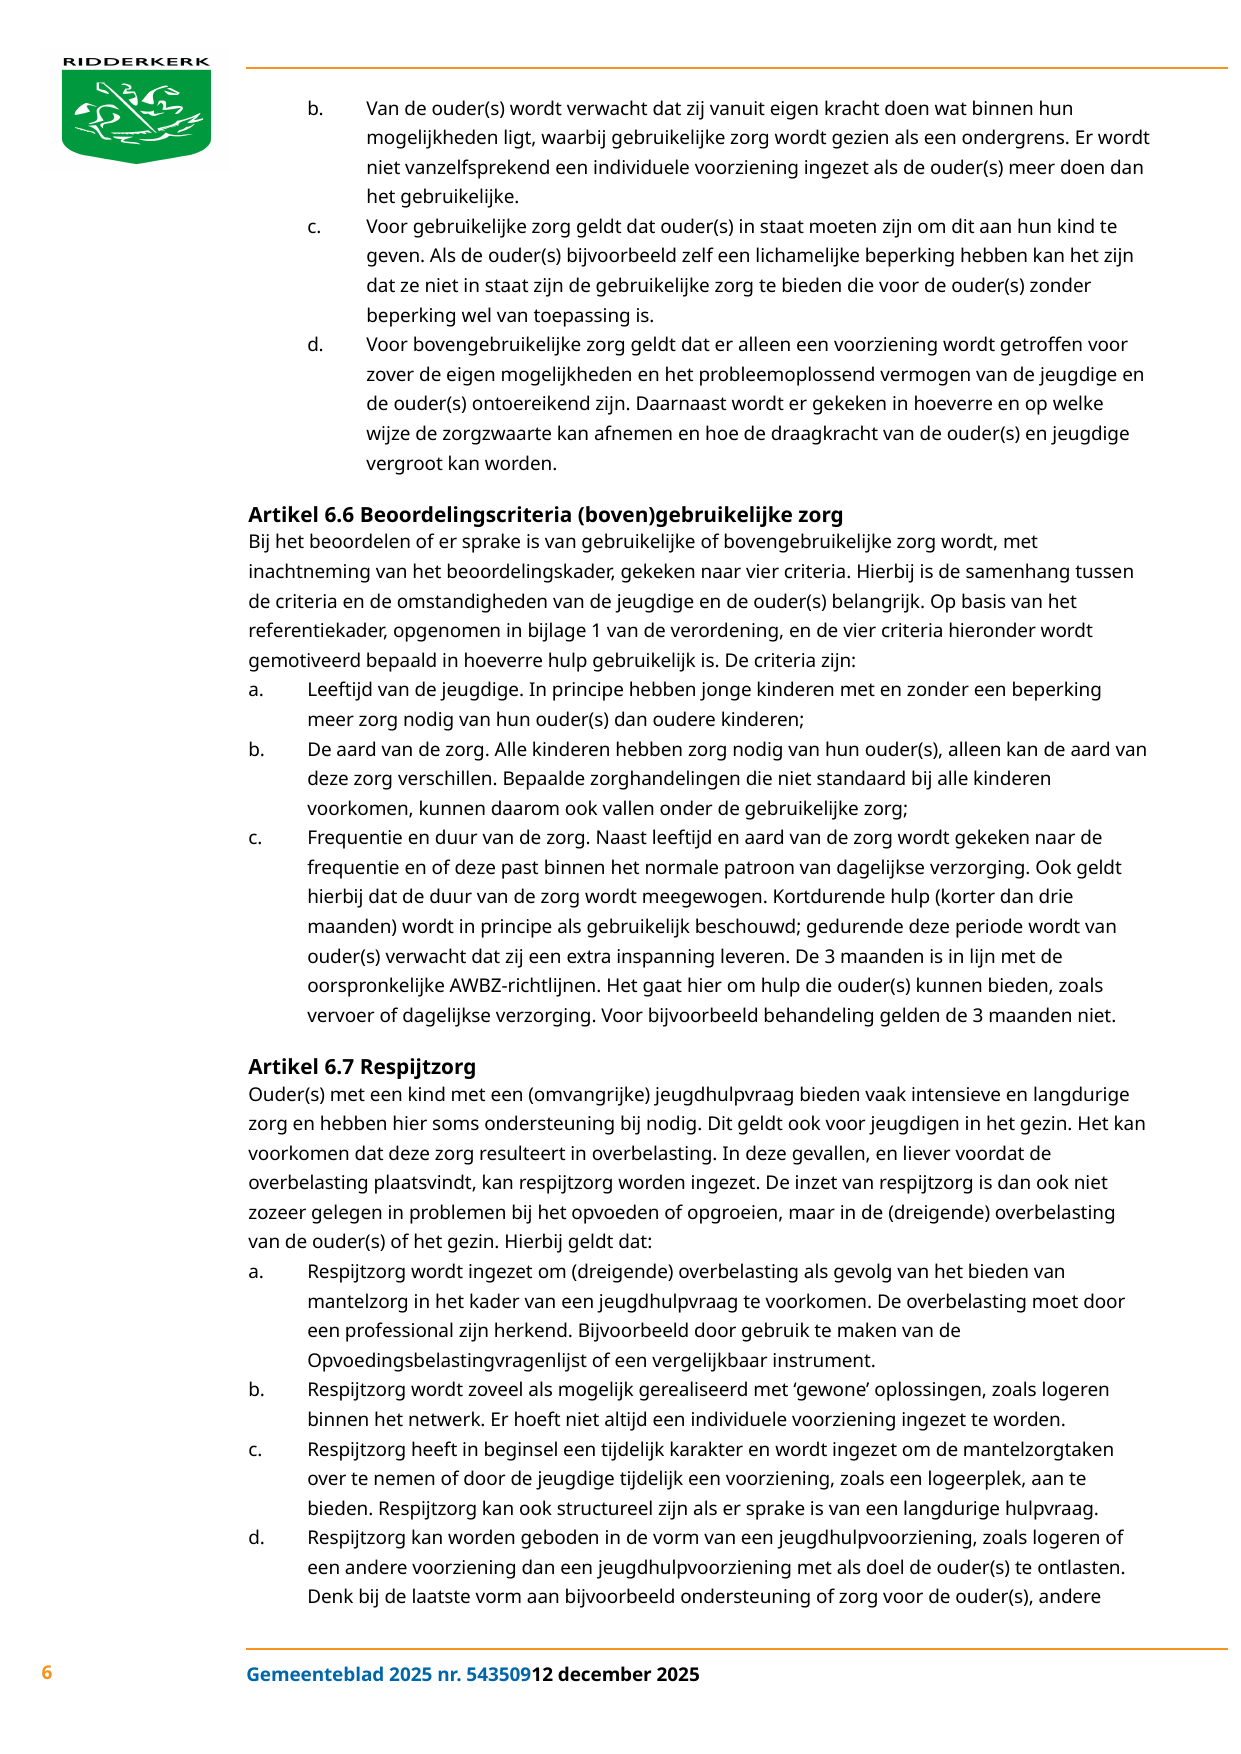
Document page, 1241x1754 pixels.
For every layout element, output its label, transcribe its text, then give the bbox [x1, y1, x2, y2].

list Respijtzorg kan worden geboden in de vorm van een jeugdhulpvoorziening, zoals logeren of een andere voorziening dan een jeugdhulpvoorziening met als doel de ouder(s) te ontlasten. Denk bij de laatste vorm aan bijvoorbeeld ondersteuning of zorg voor de ouder(s), andere [248, 1524, 1152, 1609]
list Voor gebruikelijke zorg geldt dat ouder(s) in staat moeten zijn om dit aan hun kind te geven. Als de ouder(s) bijvoorbeeld zelf een lichamelijke beperking hebben kan het zijn dat ze niet in staat zijn de gebruikelijke zorg te bieden die voor de ouder(s) zonder beperking wel van toepassing is. [307, 213, 1152, 328]
list De aard van de zorg. Alle kinderen hebben zorg nodig van hun ouder(s), alleen kan de aard van deze zorg verschillen. Bepaalde zorghandelingen die niet standaard bij alle kinderen voorkomen, kunnen daarom ook vallen onder de gebruikelijke zorg; [248, 736, 1152, 821]
text Bij het beoordelen of er sprake is van gebruikelijke of bovengebruikelijke zorg wordt, met inachtneming van het beoordelingskader, gekeken naar vier criteria. Hierbij is de samenhang tussen de criteria en de omstandigheden van de jeugdige en de ouder(s) belangrijk. Op basis van het referentiekader, opgenomen in bijlage 1 van de verordening, en de vier criteria hieronder wordt gemotiveerd bepaald in hoeverre hulp gebruikelijk is. De criteria zijn: [248, 529, 1152, 673]
list Leeftijd van de jeugdige. In principe hebben jonge kinderen met en zonder een beperking meer zorg nodig van hun ouder(s) dan oudere kinderen; [248, 677, 1152, 732]
list Frequentie en duur van de zorg. Naast leeftijd en aard van de zorg wordt gekeken naar de frequentie en of deze past binnen het normale patroon van dagelijkse verzorging. Ook geldt hierbij dat de duur van de zorg wordt meegewogen. Kortdurende hulp (korter dan drie maanden) wordt in principe als gebruikelijk beschouwd; gedurende deze periode wordt van ouder(s) verwacht dat zij een extra inspanning leveren. De 3 maanden is in lijn met de oorspronkelijke AWBZ-richtlijnen. Het gaat hier om hulp die ouder(s) kunnen bieden, zoals vervoer of dagelijkse verzorging. Voor bijvoorbeeld behandeling gelden de 3 maanden niet. [248, 824, 1152, 1028]
text Ouder(s) met een kind met een (omvangrijke) jeugdhulpvraag bieden vaak intensieve en langdurige zorg en hebben hier soms ondersteuning bij nodig. Dit geldt ook voor jeugdigen in het gezin. Het kan voorkomen dat deze zorg resulteert in overbelasting. In deze gevallen, en liever voordat de overbelasting plaatsvindt, kan respijtzorg worden ingezet. De inzet van respijtzorg is dan ook niet zozeer gelegen in problemen bij het opvoeden of opgroeien, maar in de (dreigende) overbelasting van de ouder(s) of het gezin. Hierbij geldt dat: [248, 1081, 1152, 1254]
list Voor bovengebruikelijke zorg geldt dat er alleen een voorziening wordt getroffen voor zover de eigen mogelijkheden en het probleemoplossend vermogen van de jeugdige en de ouder(s) ontoereikend zijn. Daarnaast wordt er gekeken in hoeverre en op welke wijze de zorgzwaarte kan afnemen en hoe de draagkracht van de ouder(s) en jeugdige vergroot kan worden. [307, 331, 1152, 476]
list Respijtzorg wordt zoveel als mogelijk gerealiseerd met ‘gewone’ oplossingen, zoals logeren binnen het netwerk. Er hoeft niet altijd een individuele voorziening ingezet te worden. [248, 1377, 1152, 1432]
text Artikel 6.6 Beoordelingscriteria (boven)gebruikelijke zorg [248, 500, 1152, 529]
list Van de ouder(s) wordt verwacht dat zij vanuit eigen kracht doen wat binnen hun mogelijkheden ligt, waarbij gebruikelijke zorg wordt gezien als een ondergrens. Er wordt niet vanzelfsprekend een individuele voorziening ingezet als de ouder(s) meer doen dan het gebruikelijke. [307, 95, 1152, 209]
text Artikel 6.7 Respijtzorg [248, 1052, 1152, 1081]
list Respijtzorg wordt ingezet om (dreigende) overbelasting als gevolg van het bieden van mantelzorg in het kader van een jeugdhulpvraag te voorkomen. De overbelasting moet door een professional zijn herkend. Bijvoorbeeld door gebruik te maken van de Opvoedingsbelastingvragenlijst of een vergelijkbaar instrument. [248, 1258, 1152, 1373]
picture [41, 47, 231, 172]
list Respijtzorg heeft in beginsel een tijdelijk karakter en wordt ingezet om de mantelzorgtaken over te nemen of door de jeugdige tijdelijk een voorziening, zoals een logeerplek, aan te bieden. Respijtzorg kan ook structureel zijn als er sprake is van een langdurige hulpvraag. [248, 1436, 1152, 1521]
